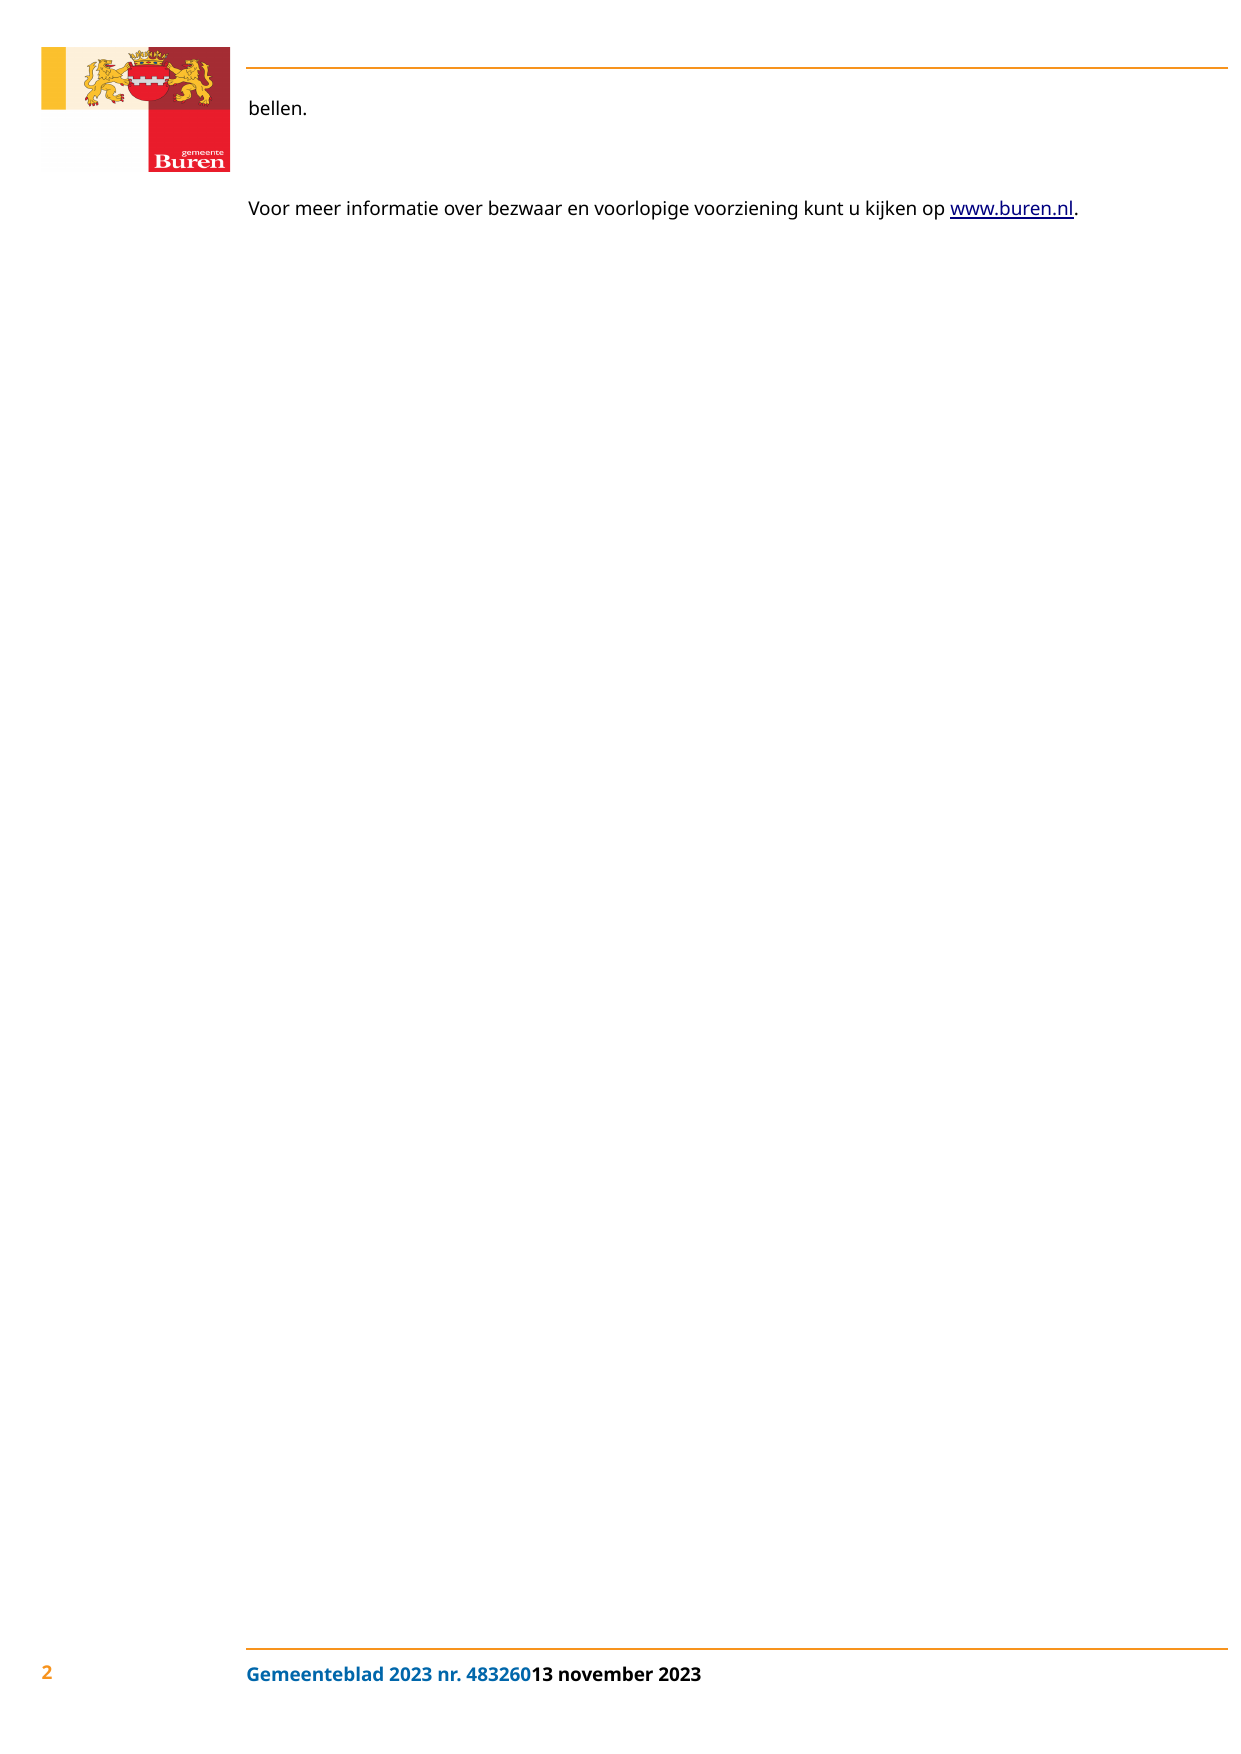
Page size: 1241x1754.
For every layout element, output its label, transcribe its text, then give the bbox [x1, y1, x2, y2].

picture [41, 47, 231, 172]
text Voor meer informatie over bezwaar en voorlopige voorziening kunt u kijken op www.buren.nl. [248, 196, 1152, 221]
text bellen. [248, 95, 1152, 121]
